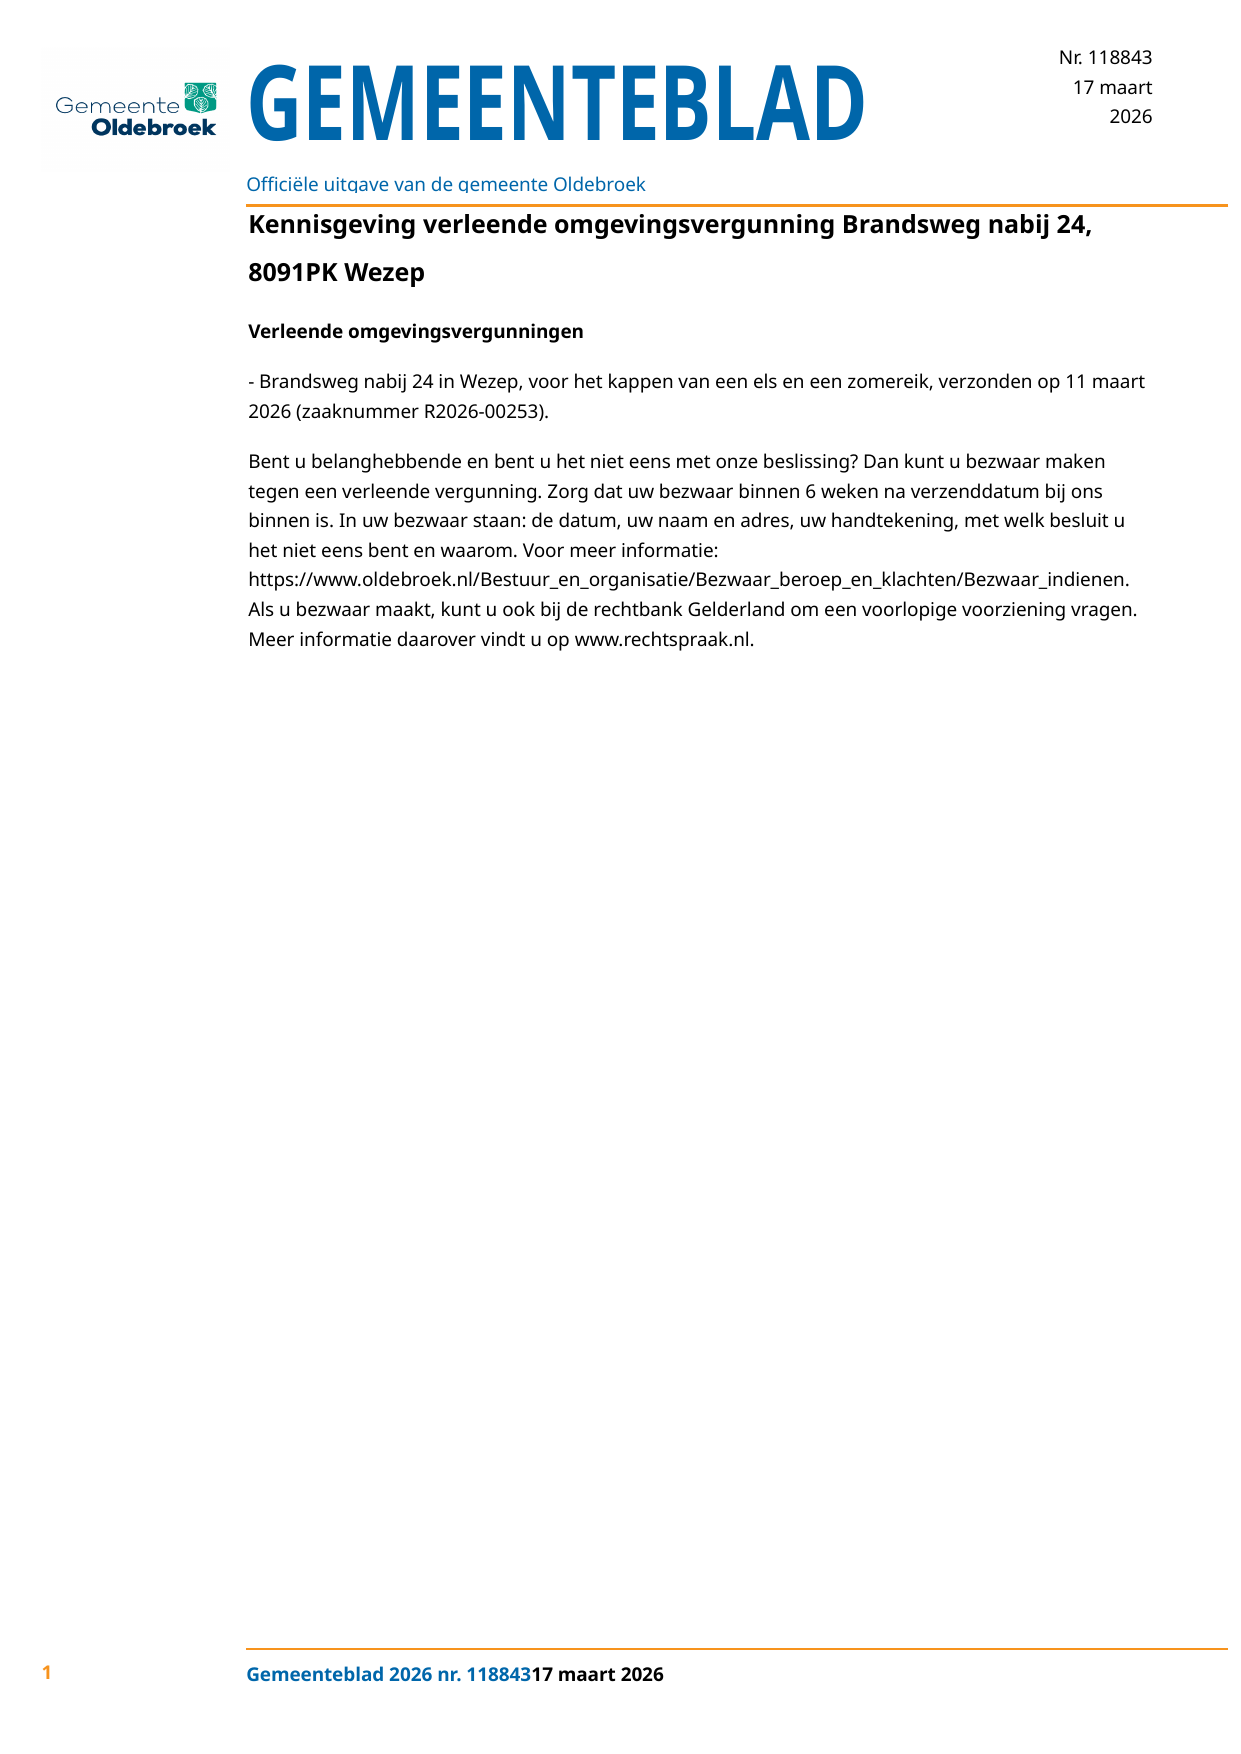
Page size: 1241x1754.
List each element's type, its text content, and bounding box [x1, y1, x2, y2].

text - Brandsweg nabij 24 in Wezep, voor het kappen van een els en een zomereik, verzonden op 11 maart 2026 (zaaknummer R2026-00253). [248, 368, 1152, 424]
picture [41, 47, 231, 172]
text Kennisgeving verleende omgevingsvergunning Brandsweg nabij 24, 8091PK Wezep [248, 207, 1152, 288]
text Bent u belanghebbende en bent u het niet eens met onze beslissing? Dan kunt u bezwaar maken tegen een verleende vergunning. Zorg dat uw bezwaar binnen 6 weken na verzenddatum bij ons binnen is. In uw bezwaar staan: de datum, uw naam en adres, uw handtekening, met welk besluit u het niet eens bent en waarom. Voor meer informatie: https://www.oldebroek.nl/Bestuur_en_organisatie/Bezwaar_beroep_en_klachten/Bezwaar_indienen. Als u bezwaar maakt, kunt u ook bij de rechtbank Gelderland om een voorlopige voorziening vragen. Meer informatie daarover vindt u op www.rechtspraak.nl. [248, 448, 1152, 652]
text Verleende omgevingsvergunningen [248, 318, 1152, 344]
